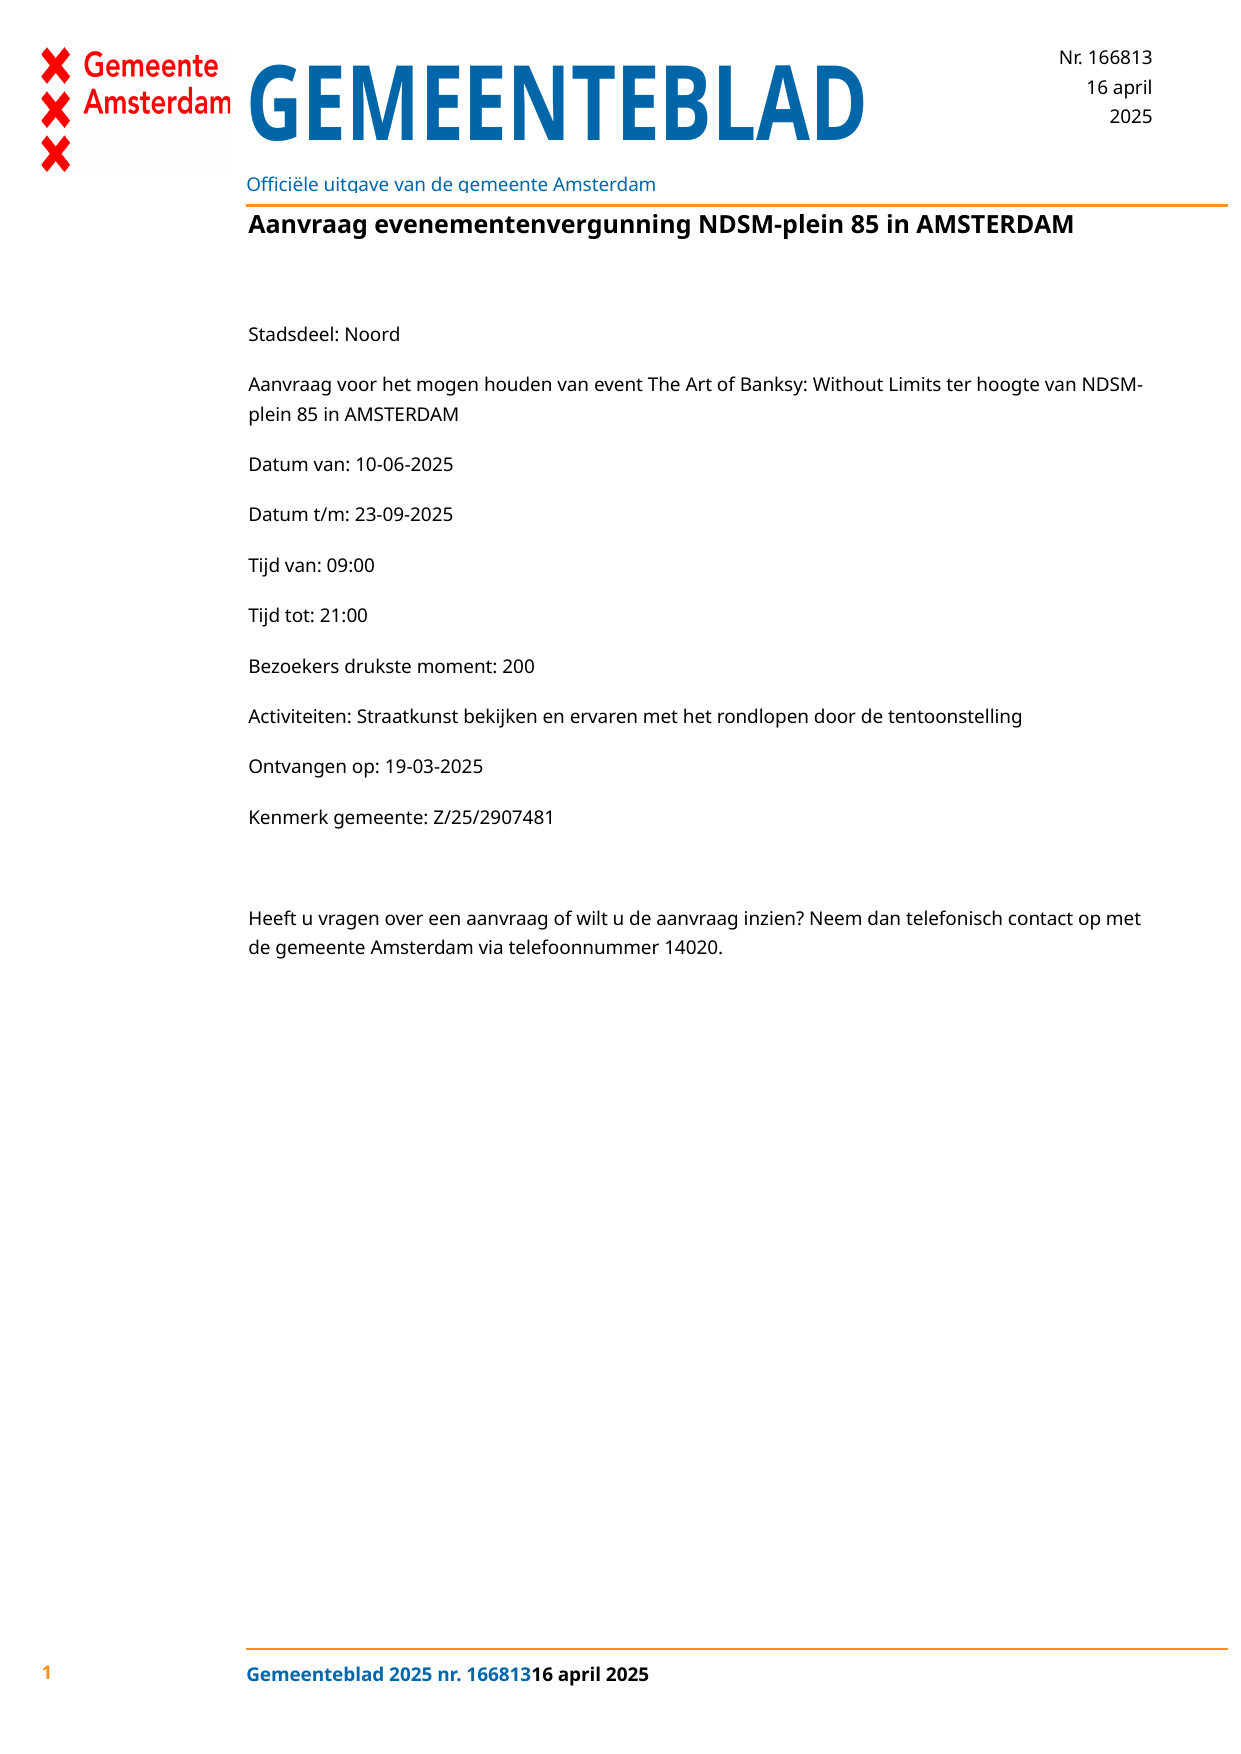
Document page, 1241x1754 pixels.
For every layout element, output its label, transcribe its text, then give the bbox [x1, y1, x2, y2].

text Tijd tot: 21:00 [248, 602, 1152, 628]
text Aanvraag evenementenvergunning NDSM-plein 85 in AMSTERDAM [248, 207, 1152, 241]
text Kenmerk gemeente: Z/25/2907481 [248, 804, 1152, 830]
text Aanvraag voor het mogen houden van event The Art of Banksy: Without Limits ter hoogte van NDSM-plein 85 in AMSTERDAM [248, 371, 1152, 426]
text Datum van: 10-06-2025 [248, 451, 1152, 477]
text Heeft u vragen over een aanvraag of wilt u de aanvraag inzien? Neem dan telefonisch contact op met de gemeente Amsterdam via telefoonnummer 14020. [248, 905, 1152, 960]
text Bezoekers drukste moment: 200 [248, 653, 1152, 678]
text Activiteiten: Straatkunst bekijken en ervaren met het rondlopen door de tentoonstelling [248, 703, 1152, 729]
text Tijd van: 09:00 [248, 552, 1152, 578]
text Datum t/m: 23-09-2025 [248, 502, 1152, 527]
picture [41, 47, 231, 172]
text Ontvangen op: 19-03-2025 [248, 754, 1152, 779]
text Stadsdeel: Noord [248, 321, 1152, 346]
